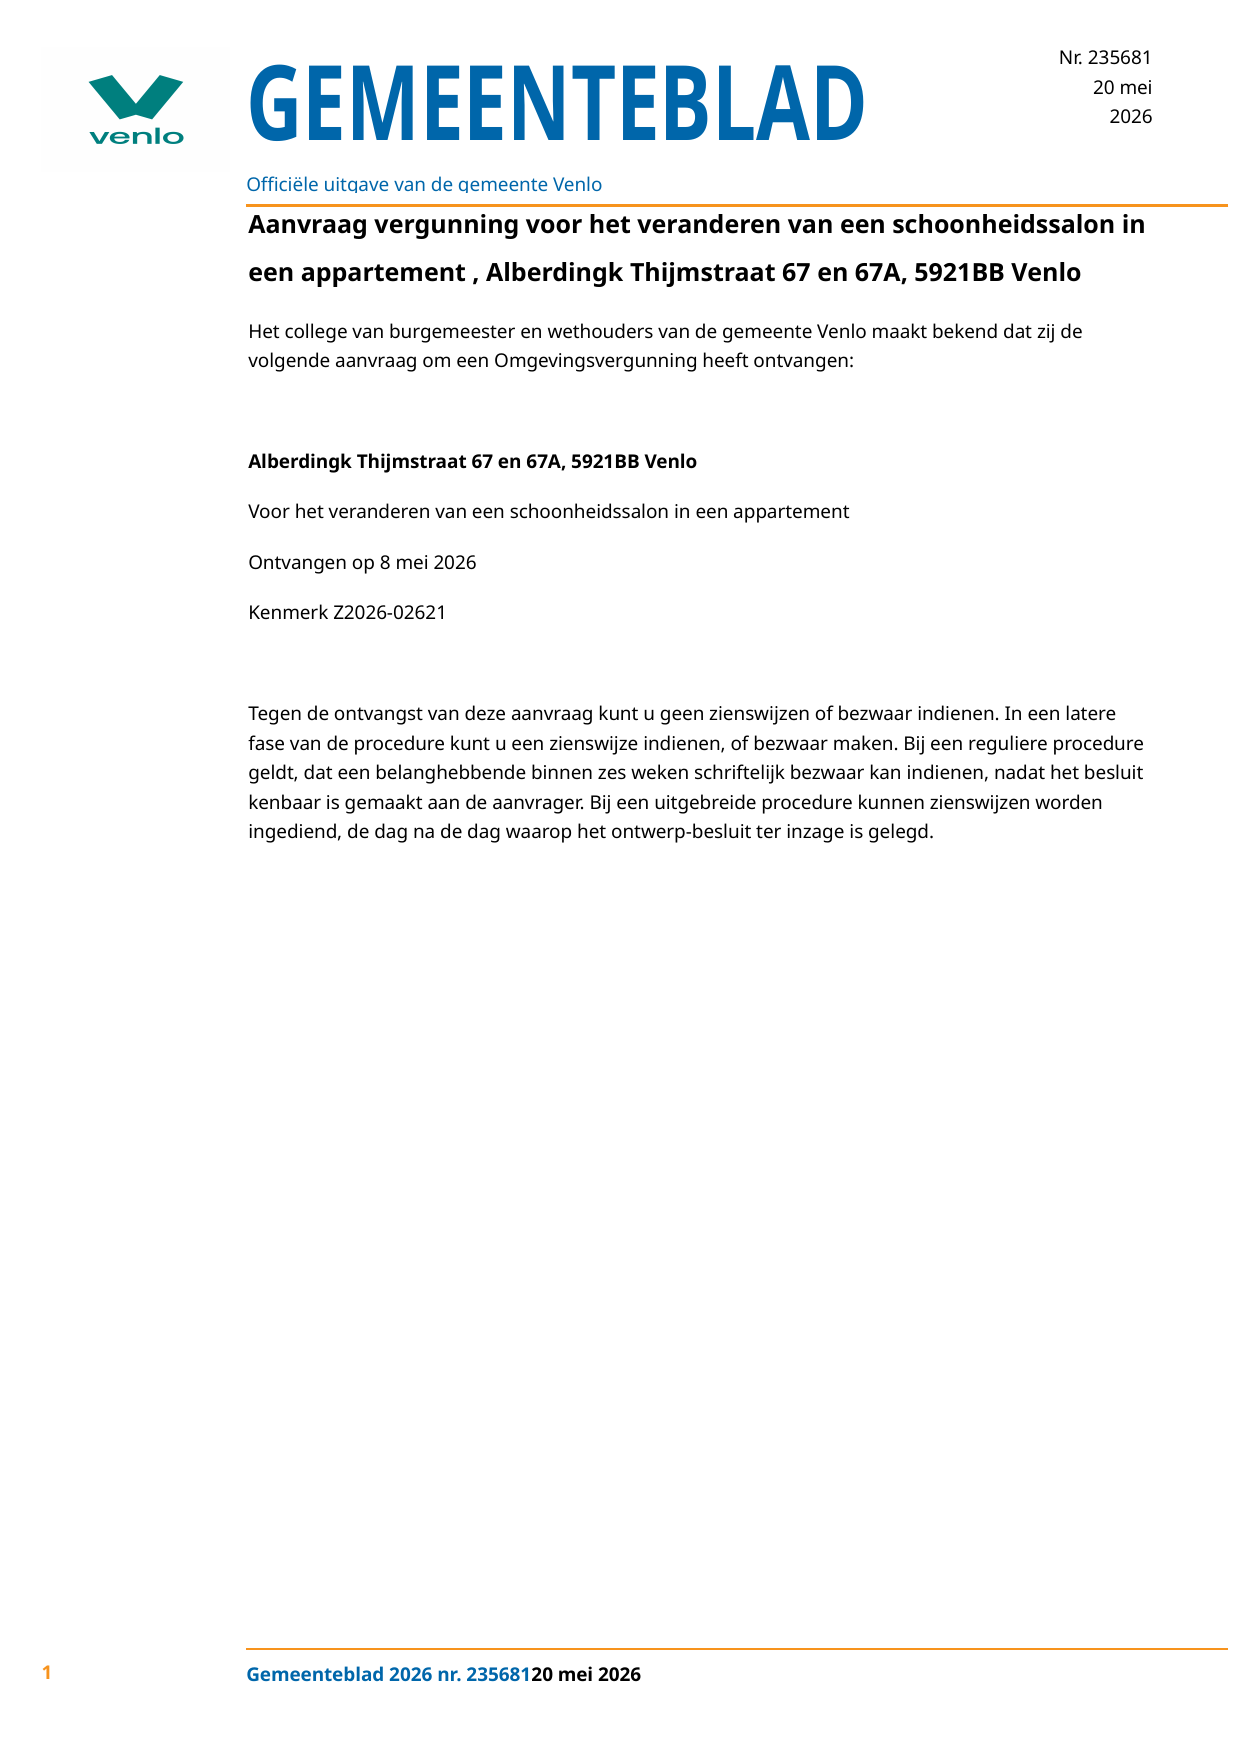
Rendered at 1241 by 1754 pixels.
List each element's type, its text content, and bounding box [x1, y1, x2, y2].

text Voor het veranderen van een schoonheidssalon in een appartement [248, 499, 1152, 524]
text Tegen de ontvangst van deze aanvraag kunt u geen zienswijzen of bezwaar indienen. In een latere fase van de procedure kunt u een zienswijze indienen, of bezwaar maken. Bij een reguliere procedure geldt, dat een belanghebbende binnen zes weken schriftelijk bezwaar kan indienen, nadat het besluit kenbaar is gemaakt aan de aanvrager. Bij een uitgebreide procedure kunnen zienswijzen worden ingediend, de dag na de dag waarop het ontwerp-besluit ter inzage is gelegd. [248, 700, 1152, 844]
text Ontvangen op 8 mei 2026 [248, 549, 1152, 575]
text Kenmerk Z2026-02621 [248, 599, 1152, 625]
text Het college van burgemeester en wethouders van de gemeente Venlo maakt bekend dat zij de volgende aanvraag om een Omgevingsvergunning heeft ontvangen: [248, 318, 1152, 373]
text Aanvraag vergunning voor het veranderen van een schoonheidssalon in een appartement , Alberdingk Thijmstraat 67 en 67A, 5921BB Venlo [248, 207, 1152, 288]
picture [41, 47, 231, 172]
text Alberdingk Thijmstraat 67 en 67A, 5921BB Venlo [248, 448, 1152, 474]
